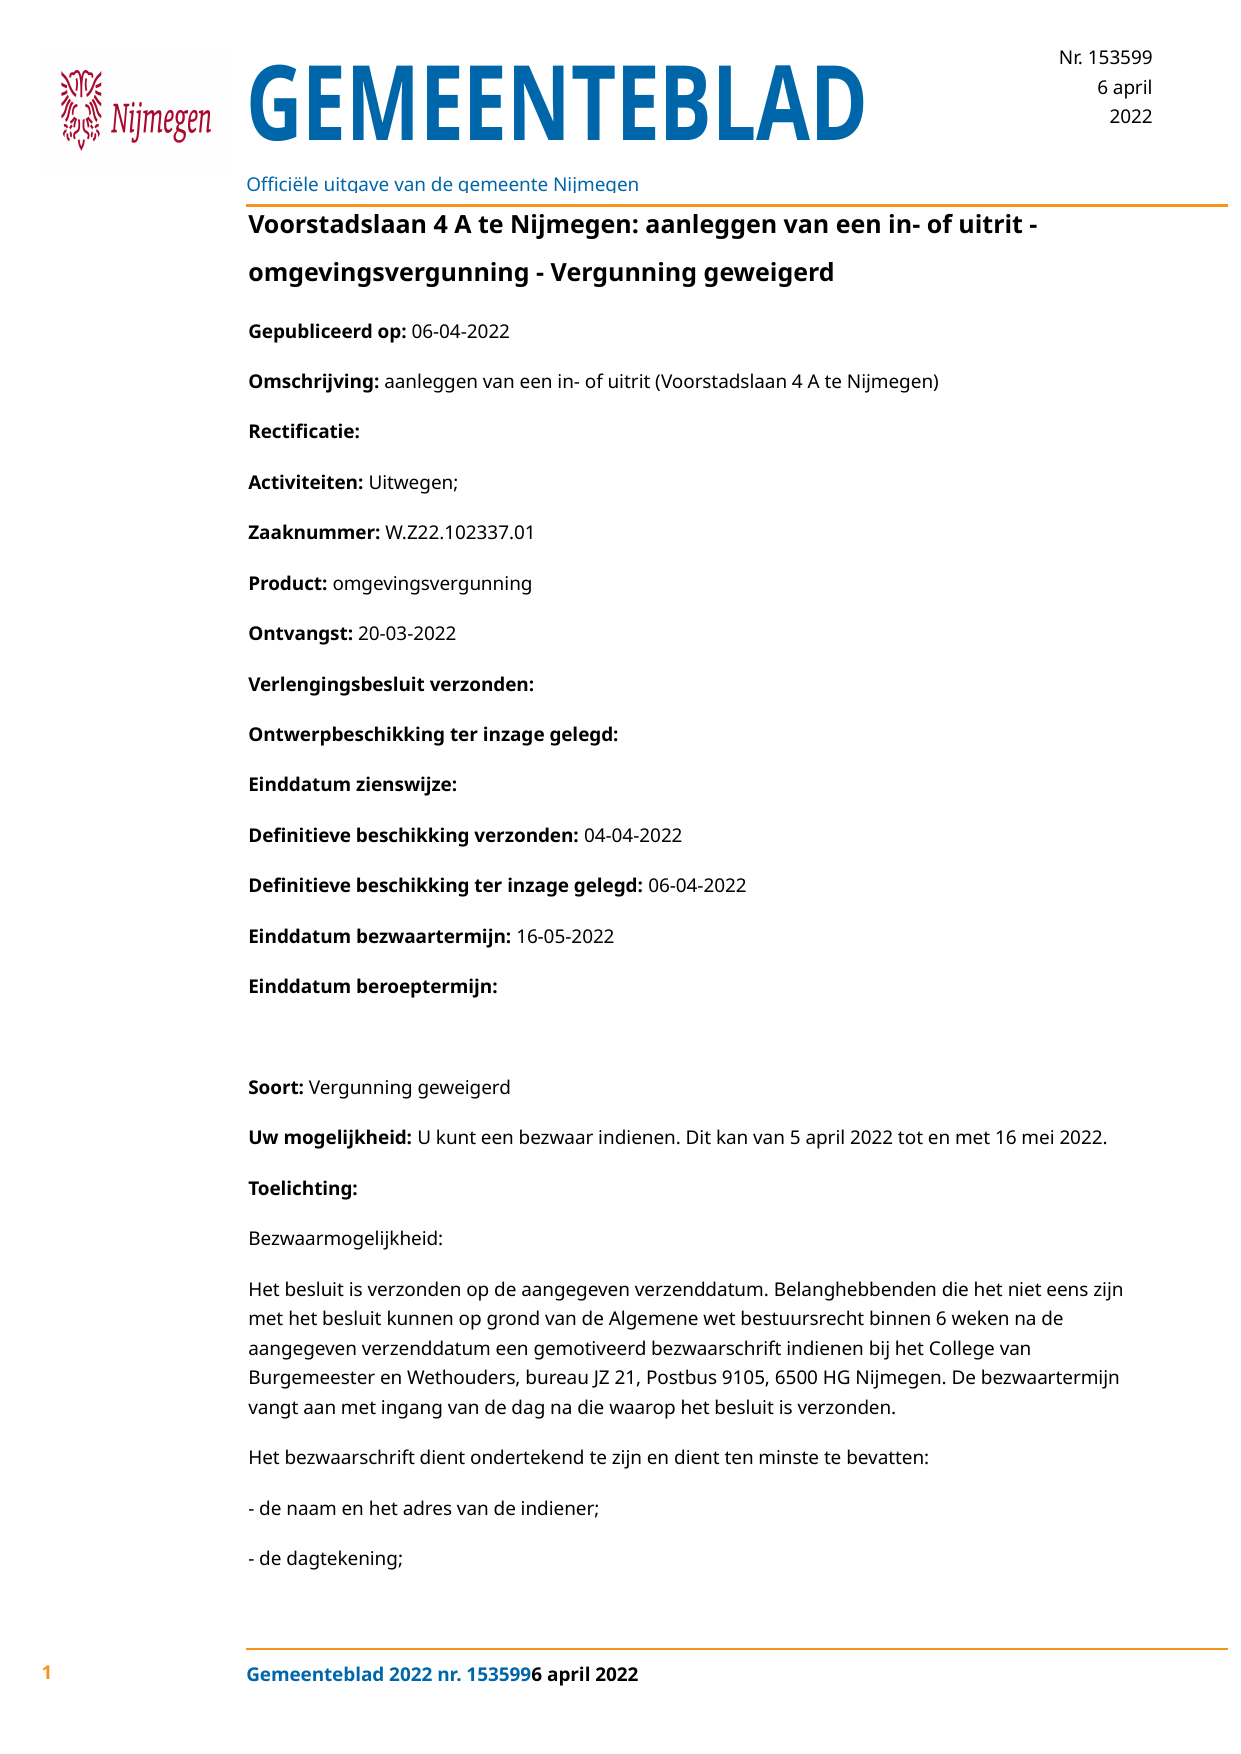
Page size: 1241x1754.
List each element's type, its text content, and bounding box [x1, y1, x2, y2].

text Verlengingsbesluit verzonden: [248, 671, 1152, 697]
text Einddatum zienswijze: [248, 772, 1152, 797]
text Zaaknummer: W.Z22.102337.01 [248, 519, 1152, 545]
text - de naam en het adres van de indiener; [248, 1495, 1152, 1521]
text Het besluit is verzonden op de aangegeven verzenddatum. Belanghebbenden die het niet eens zijn met het besluit kunnen op grond van de Algemene wet bestuursrecht binnen 6 weken na de aangegeven verzenddatum een gemotiveerd bezwaarschrift indienen bij het College van Burgemeester en Wethouders, bureau JZ 21, Postbus 9105, 6500 HG Nijmegen. De bezwaartermijn vangt aan met ingang van de dag na die waarop het besluit is verzonden. [248, 1276, 1152, 1420]
text Einddatum beroeptermijn: [248, 973, 1152, 999]
picture [41, 47, 231, 172]
text Rectificatie: [248, 419, 1152, 444]
text Het bezwaarschrift dient ondertekend te zijn en dient ten minste te bevatten: [248, 1444, 1152, 1470]
text Voorstadslaan 4 A te Nijmegen: aanleggen van een in- of uitrit - omgevingsvergunning - Vergunning geweigerd [248, 207, 1152, 288]
text Omschrijving: aanleggen van een in- of uitrit (Voorstadslaan 4 A te Nijmegen) [248, 368, 1152, 394]
text Bezwaarmogelijkheid: [248, 1225, 1152, 1251]
text Einddatum bezwaartermijn: 16-05-2022 [248, 923, 1152, 949]
text Definitieve beschikking ter inzage gelegd: 06-04-2022 [248, 872, 1152, 898]
text Toelichting: [248, 1175, 1152, 1201]
text Definitieve beschikking verzonden: 04-04-2022 [248, 822, 1152, 848]
text Ontvangst: 20-03-2022 [248, 620, 1152, 646]
text Uw mogelijkheid: U kunt een bezwaar indienen. Dit kan van 5 april 2022 tot en met 16 mei 2022. [248, 1124, 1152, 1150]
text Gepubliceerd op: 06-04-2022 [248, 318, 1152, 344]
text Soort: Vergunning geweigerd [248, 1074, 1152, 1100]
text - de dagtekening; [248, 1545, 1152, 1571]
text Product: omgevingsvergunning [248, 570, 1152, 596]
text Activiteiten: Uitwegen; [248, 469, 1152, 495]
text Ontwerpbeschikking ter inzage gelegd: [248, 721, 1152, 747]
